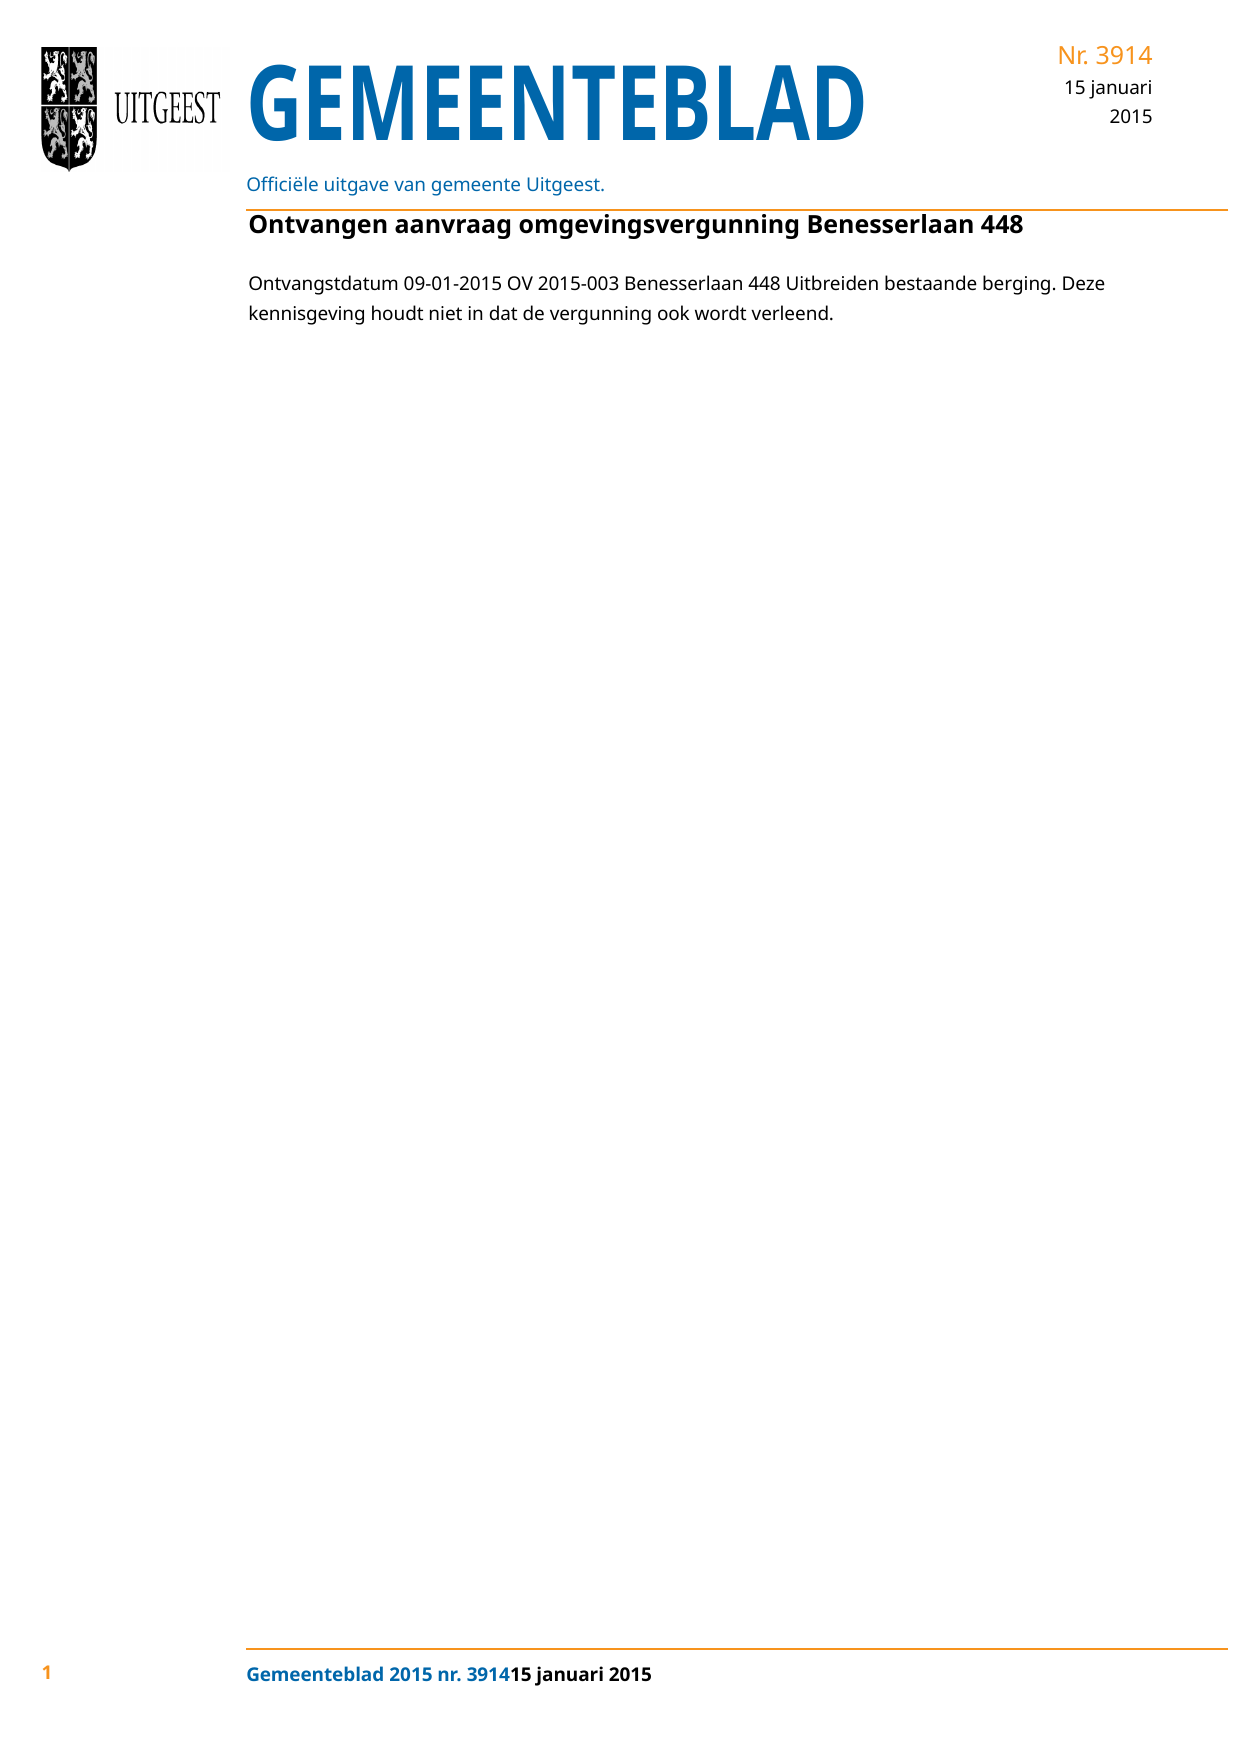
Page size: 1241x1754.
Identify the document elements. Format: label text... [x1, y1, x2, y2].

text Ontvangen aanvraag omgevingsvergunning Benesserlaan 448 [248, 211, 1152, 241]
text Ontvangstdatum 09-01-2015 OV 2015-003 Benesserlaan 448 Uitbreiden bestaande berging. Deze kennisgeving houdt niet in dat de vergunning ook wordt verleend. [248, 270, 1152, 326]
picture [41, 47, 231, 172]
